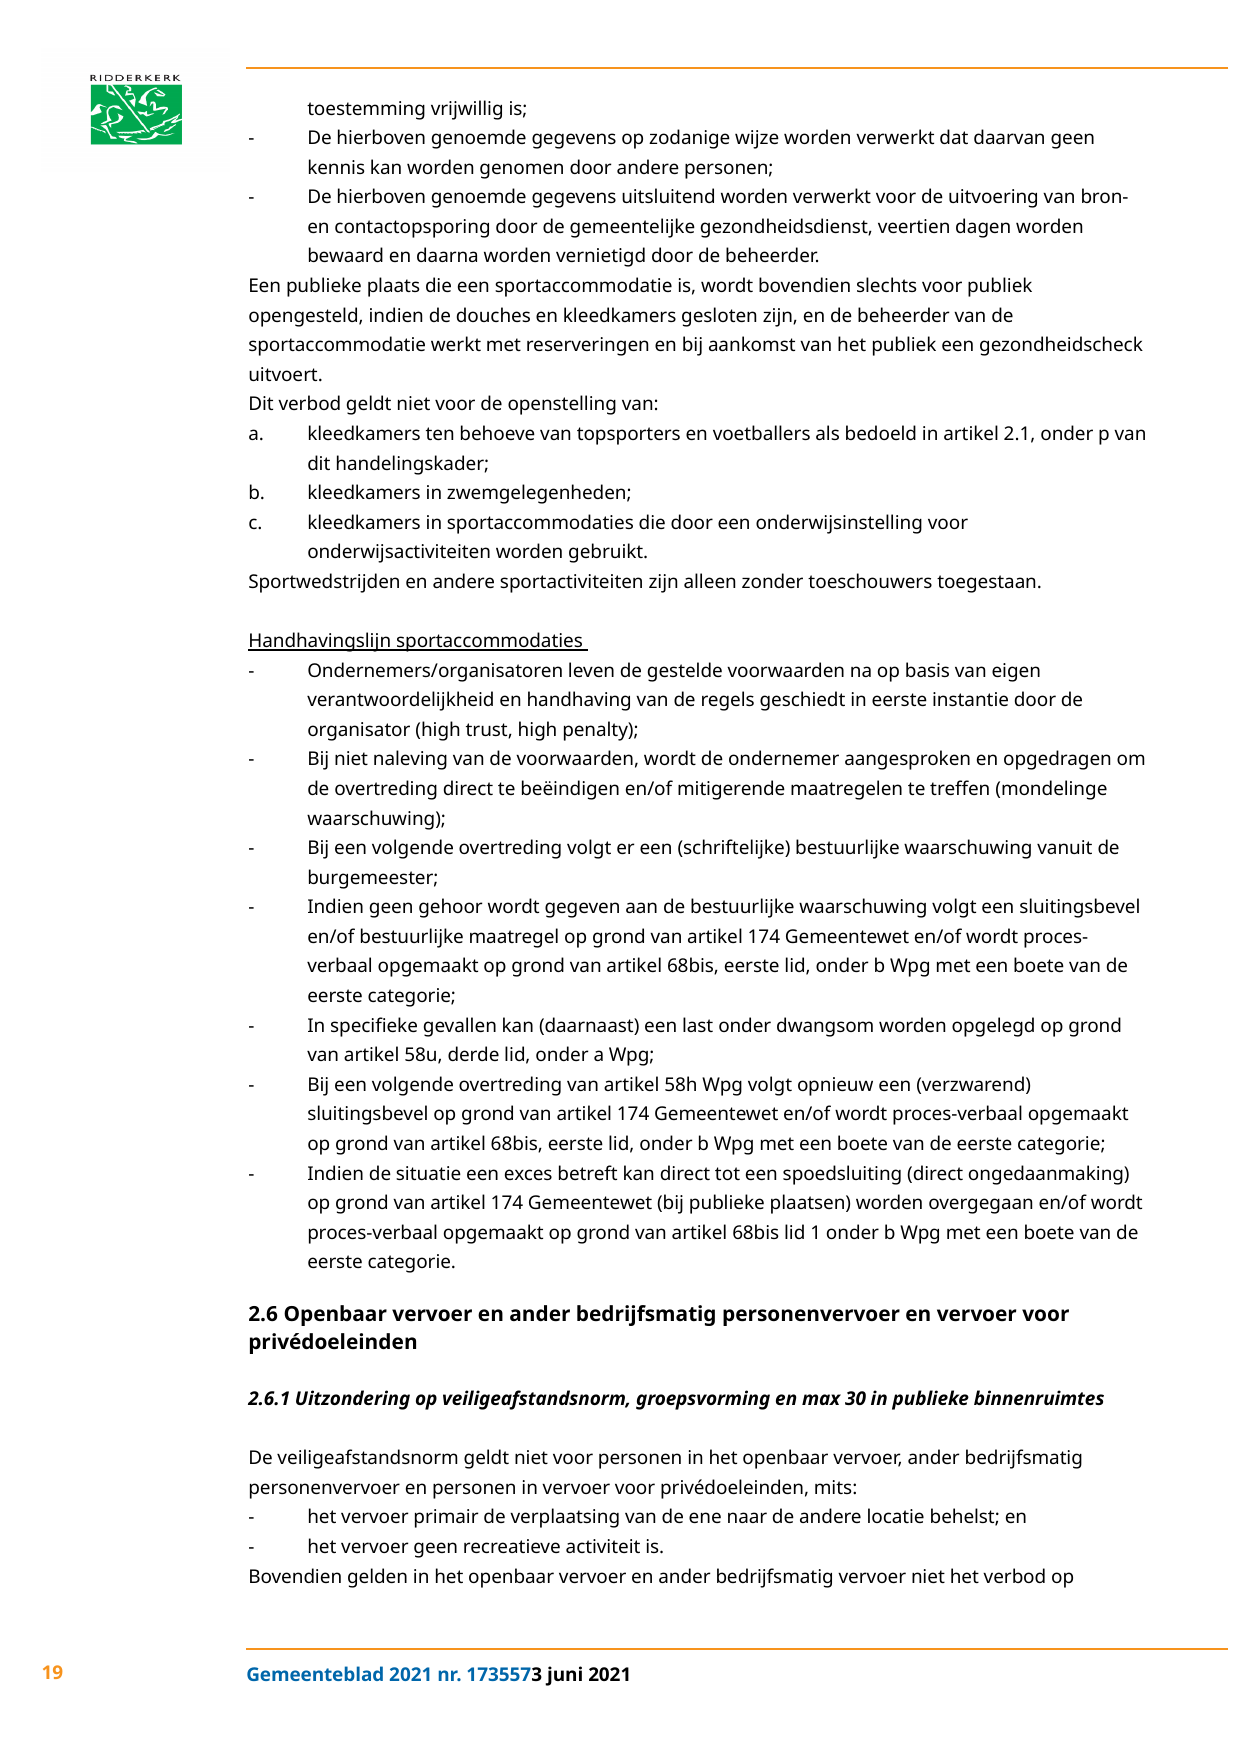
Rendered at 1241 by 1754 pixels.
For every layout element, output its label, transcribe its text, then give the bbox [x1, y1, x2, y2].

list Indien de situatie een exces betreft kan direct tot een spoedsluiting (direct ongedaanmaking) op grond van artikel 174 Gemeentewet (bij publieke plaatsen) worden overgegaan en/of wordt proces-verbaal opgemaakt op grond van artikel 68bis lid 1 onder b Wpg met een boete van de eerste categorie. [248, 1160, 1152, 1274]
list toestemming vrijwillig is; [248, 95, 1152, 121]
list De hierboven genoemde gegevens op zodanige wijze worden verwerkt dat daarvan geen kennis kan worden genomen door andere personen; [248, 124, 1152, 180]
text Handhavingslijn sportaccommodaties [248, 627, 1152, 653]
text Bovendien gelden in het openbaar vervoer en ander bedrijfsmatig vervoer niet het verbod op [248, 1563, 1152, 1589]
text Een publieke plaats die een sportaccommodatie is, wordt bovendien slechts voor publiek opengesteld, indien de douches en kleedkamers gesloten zijn, en de beheerder van de sportaccommodatie werkt met reserveringen en bij aankomst van het publiek een gezondheidscheck uitvoert. [248, 272, 1152, 387]
text Dit verbod geldt niet voor de openstelling van: [248, 391, 1152, 416]
list Bij een volgende overtreding van artikel 58h Wpg volgt opnieuw een (verzwarend) sluitingsbevel op grond van artikel 174 Gemeentewet en/of wordt proces-verbaal opgemaakt op grond van artikel 68bis, eerste lid, onder b Wpg met een boete van de eerste categorie; [248, 1071, 1152, 1156]
list het vervoer primair de verplaatsing van de ene naar de andere locatie behelst; en [248, 1504, 1152, 1529]
list het vervoer geen recreatieve activiteit is. [248, 1533, 1152, 1559]
list kleedkamers in zwemgelegenheden; [248, 479, 1152, 505]
list Bij niet naleving van de voorwaarden, wordt de ondernemer aangesproken en opgedragen om de overtreding direct te beëindigen en/of mitigerende maatregelen te treffen (mondelinge waarschuwing); [248, 746, 1152, 831]
list Bij een volgende overtreding volgt er een (schriftelijke) bestuurlijke waarschuwing vanuit de burgemeester; [248, 834, 1152, 890]
list kleedkamers ten behoeve van topsporters en voetballers als bedoeld in artikel 2.1, onder p van dit handelingskader; [248, 420, 1152, 476]
text 2.6.1 Uitzondering op veiligeafstandsnorm, groepsvorming en max 30 in publieke binnenruimtes [248, 1385, 1152, 1411]
list In specifieke gevallen kan (daarnaast) een last onder dwangsom worden opgelegd op grond van artikel 58u, derde lid, onder a Wpg; [248, 1012, 1152, 1067]
picture [41, 47, 231, 172]
text Sportwedstrijden en andere sportactiviteiten zijn alleen zonder toeschouwers toegestaan. [248, 568, 1152, 594]
list De hierboven genoemde gegevens uitsluitend worden verwerkt voor de uitvoering van bron- en contactopsporing door de gemeentelijke gezondheidsdienst, veertien dagen worden bewaard en daarna worden vernietigd door de beheerder. [248, 183, 1152, 268]
list Indien geen gehoor wordt gegeven aan de bestuurlijke waarschuwing volgt een sluitingsbevel en/of bestuurlijke maatregel op grond van artikel 174 Gemeentewet en/of wordt proces-verbaal opgemaakt op grond van artikel 68bis, eerste lid, onder b Wpg met een boete van de eerste categorie; [248, 893, 1152, 1008]
text De veiligeafstandsnorm geldt niet voor personen in het openbaar vervoer, ander bedrijfsmatig personenvervoer en personen in vervoer voor privédoeleinden, mits: [248, 1444, 1152, 1500]
text 2.6 Openbaar vervoer en ander bedrijfsmatig personenvervoer en vervoer voor privédoeleinden [248, 1299, 1152, 1356]
list Ondernemers/organisatoren leven de gestelde voorwaarden na op basis van eigen verantwoordelijkheid en handhaving van de regels geschiedt in eerste instantie door de organisator (high trust, high penalty); [248, 657, 1152, 742]
list kleedkamers in sportaccommodaties die door een onderwijsinstelling voor onderwijsactiviteiten worden gebruikt. [248, 509, 1152, 564]
